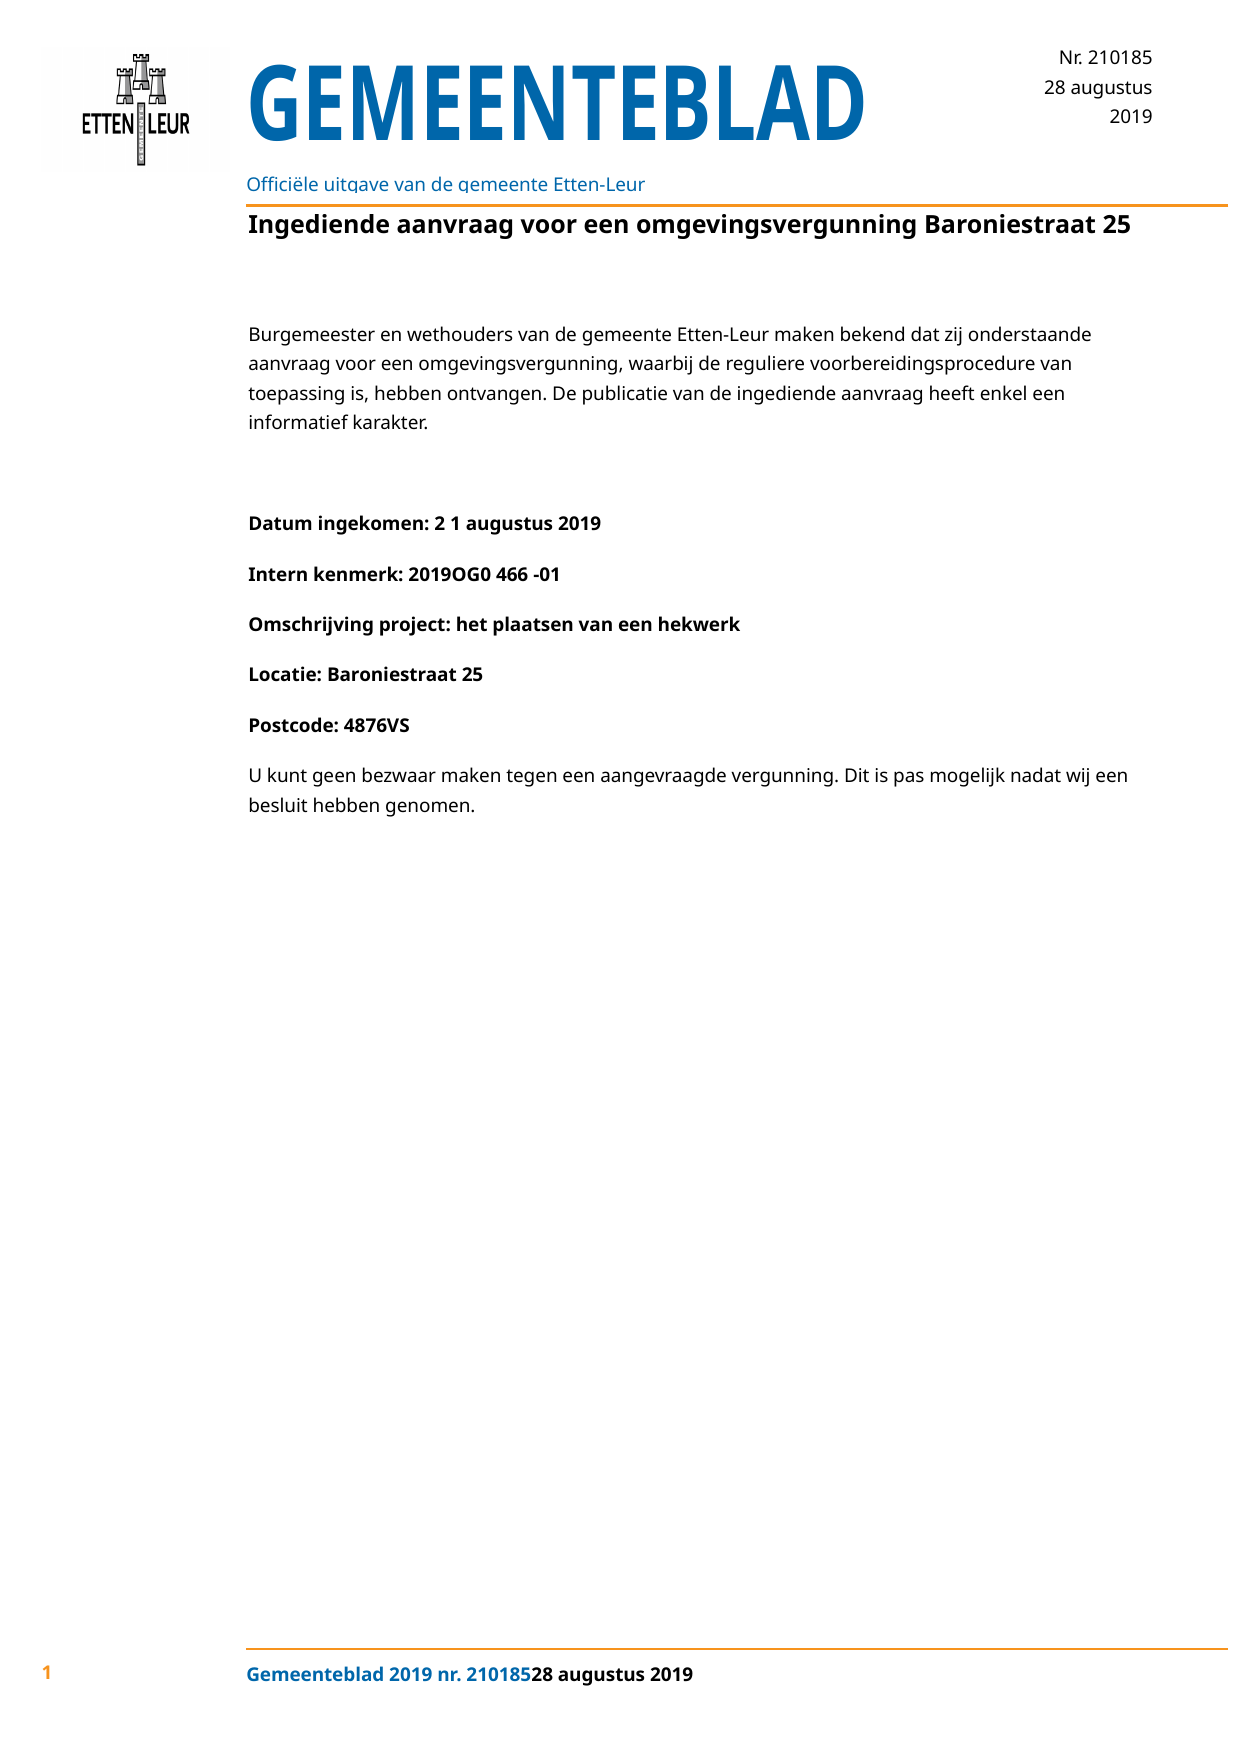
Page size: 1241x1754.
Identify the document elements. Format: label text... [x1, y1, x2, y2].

text Locatie: Baroniestraat 25 [248, 662, 1152, 687]
text Datum ingekomen: 2 1 augustus 2019 [248, 510, 1152, 536]
text Intern kenmerk: 2019OG0 466 -01 [248, 561, 1152, 586]
text U kunt geen bezwaar maken tegen een aangevraagde vergunning. Dit is pas mogelijk nadat wij een besluit hebben genomen. [248, 762, 1152, 818]
text Omschrijving project: het plaatsen van een hekwerk [248, 611, 1152, 637]
picture [41, 47, 231, 172]
text Postcode: 4876VS [248, 712, 1152, 738]
text Burgemeester en wethouders van de gemeente Etten-Leur maken bekend dat zij onderstaande aanvraag voor een omgevingsvergunning, waarbij de reguliere voorbereidingsprocedure van toepassing is, hebben ontvangen. De publicatie van de ingediende aanvraag heeft enkel een informatief karakter. [248, 321, 1152, 435]
text Ingediende aanvraag voor een omgevingsvergunning Baroniestraat 25 [248, 207, 1152, 241]
